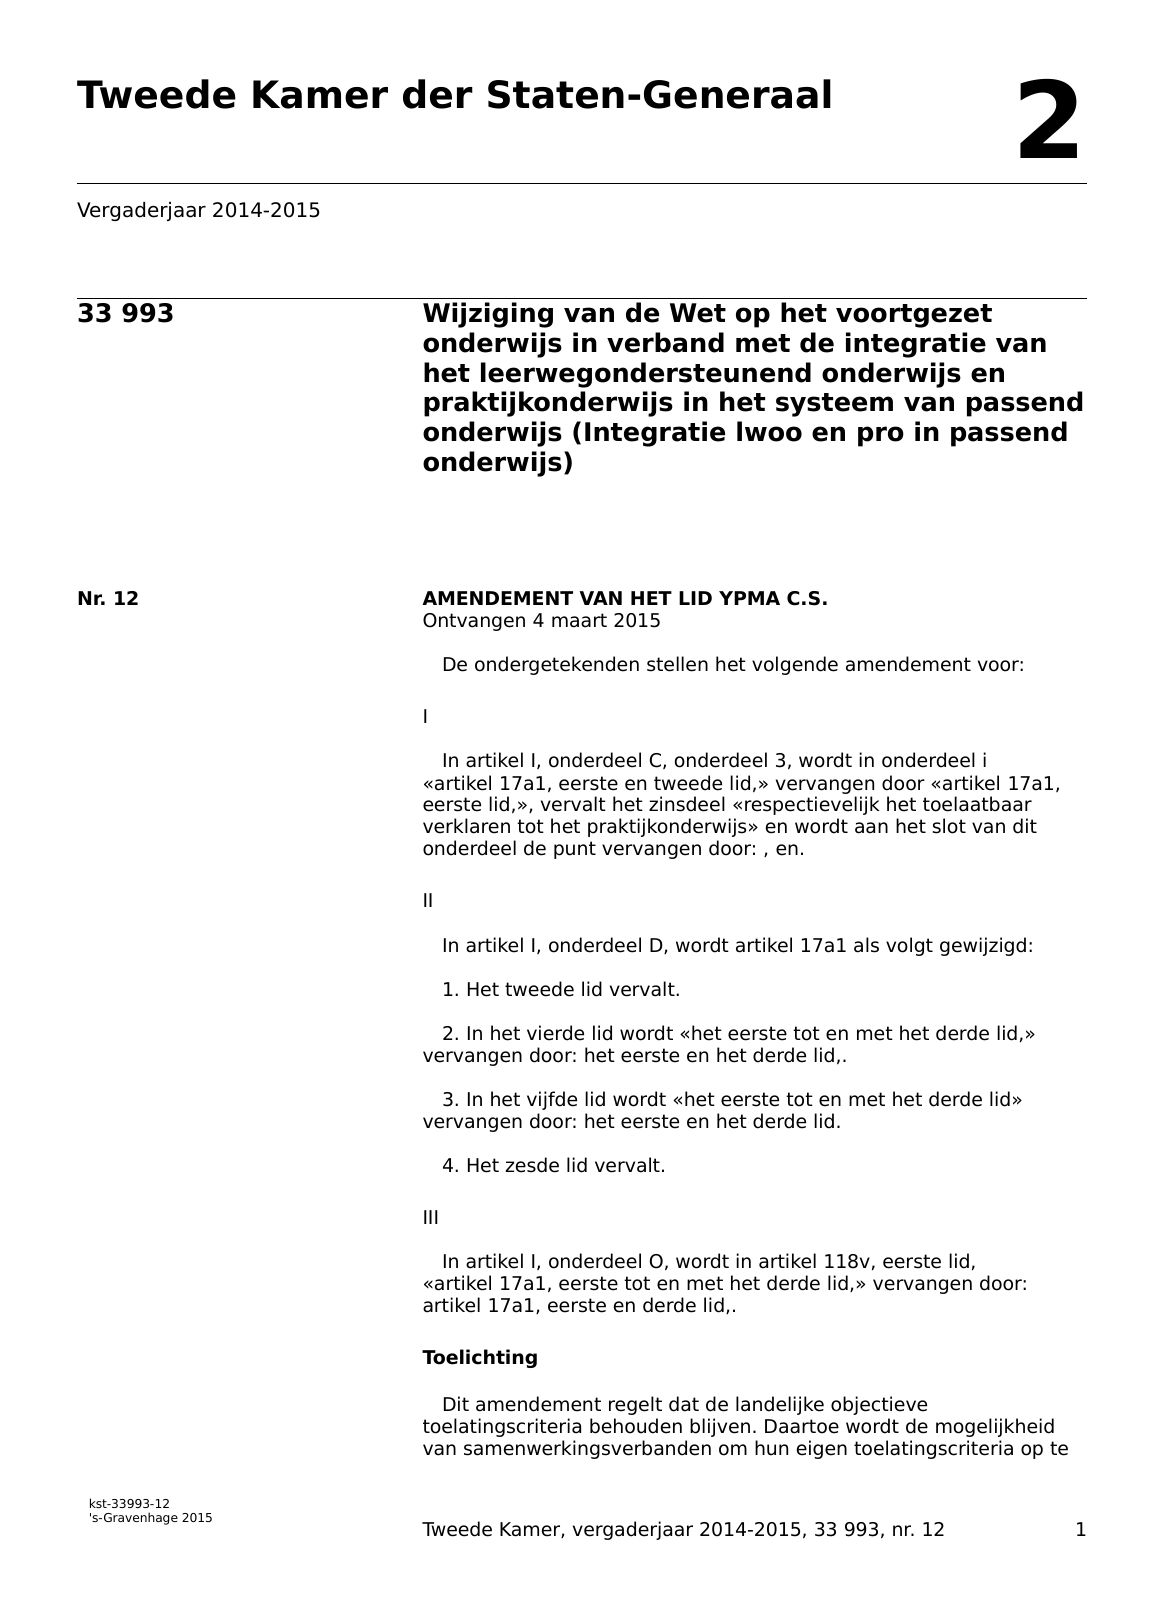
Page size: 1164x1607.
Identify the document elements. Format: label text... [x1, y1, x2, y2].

text De ondergetekenden stellen het volgende amendement voor: [422, 654, 1087, 676]
text 2. In het vierde lid wordt «het eerste tot en met het derde lid,» vervangen door: het eerste en het derde lid,. [422, 1023, 1087, 1067]
text 's-Gravenhage 2015 [88, 1511, 323, 1525]
text 1. Het tweede lid vervalt. [422, 979, 1087, 1001]
subtitle III [422, 1207, 1087, 1229]
text In artikel I, onderdeel C, onderdeel 3, wordt in onderdeel i «artikel 17a1, eerste en tweede lid,» vervangen door «artikel 17a1, eerste lid,», vervalt het zinsdeel «respectievelijk het toelaatbaar verklaren tot het praktijkonderwijs» en wordt aan het slot van dit onderdeel de punt vervangen door: , en. [422, 750, 1087, 860]
text Dit amendement regelt dat de landelijke objectieve toelatingscriteria behouden blijven. Daartoe wordt de mogelijkheid van samenwerkingsverbanden om hun eigen toelatingscriteria op te [422, 1394, 1087, 1460]
text In artikel I, onderdeel D, wordt artikel 17a1 als volgt gewijzigd: [422, 934, 1087, 956]
table_cell Vergaderjaar 2014-2015 [77, 184, 1087, 298]
text 3. In het vijfde lid wordt «het eerste tot en met het derde lid» vervangen door: het eerste en het derde lid. [422, 1089, 1087, 1133]
subtitle Toelichting [422, 1347, 1087, 1369]
table_header 2 [886, 59, 1087, 183]
text 4. Het zesde lid vervalt. [422, 1155, 1087, 1177]
text In artikel I, onderdeel O, wordt in artikel 118v, eerste lid, «artikel 17a1, eerste tot en met het derde lid,» vervangen door: artikel 17a1, eerste en derde lid,. [422, 1251, 1087, 1317]
table_header Tweede Kamer der Staten-Generaal [77, 59, 886, 183]
subtitle Nr. 12 AMENDEMENT VAN HET LID YPMA C.S. [77, 588, 1087, 610]
text kst-33993-12 [88, 1497, 323, 1511]
subtitle I [422, 706, 1087, 728]
subtitle II [422, 890, 1087, 912]
text Ontvangen 4 maart 2015 [422, 610, 1087, 632]
subtitle 33 993 Wijziging van de Wet op het voortgezet onderwijs in verband met de integratie van het leerwegondersteunend onderwijs en praktijkonderwijs in het systeem van passend onderwijs (Integratie lwoo en pro in passend onderwijs) [77, 299, 1087, 477]
